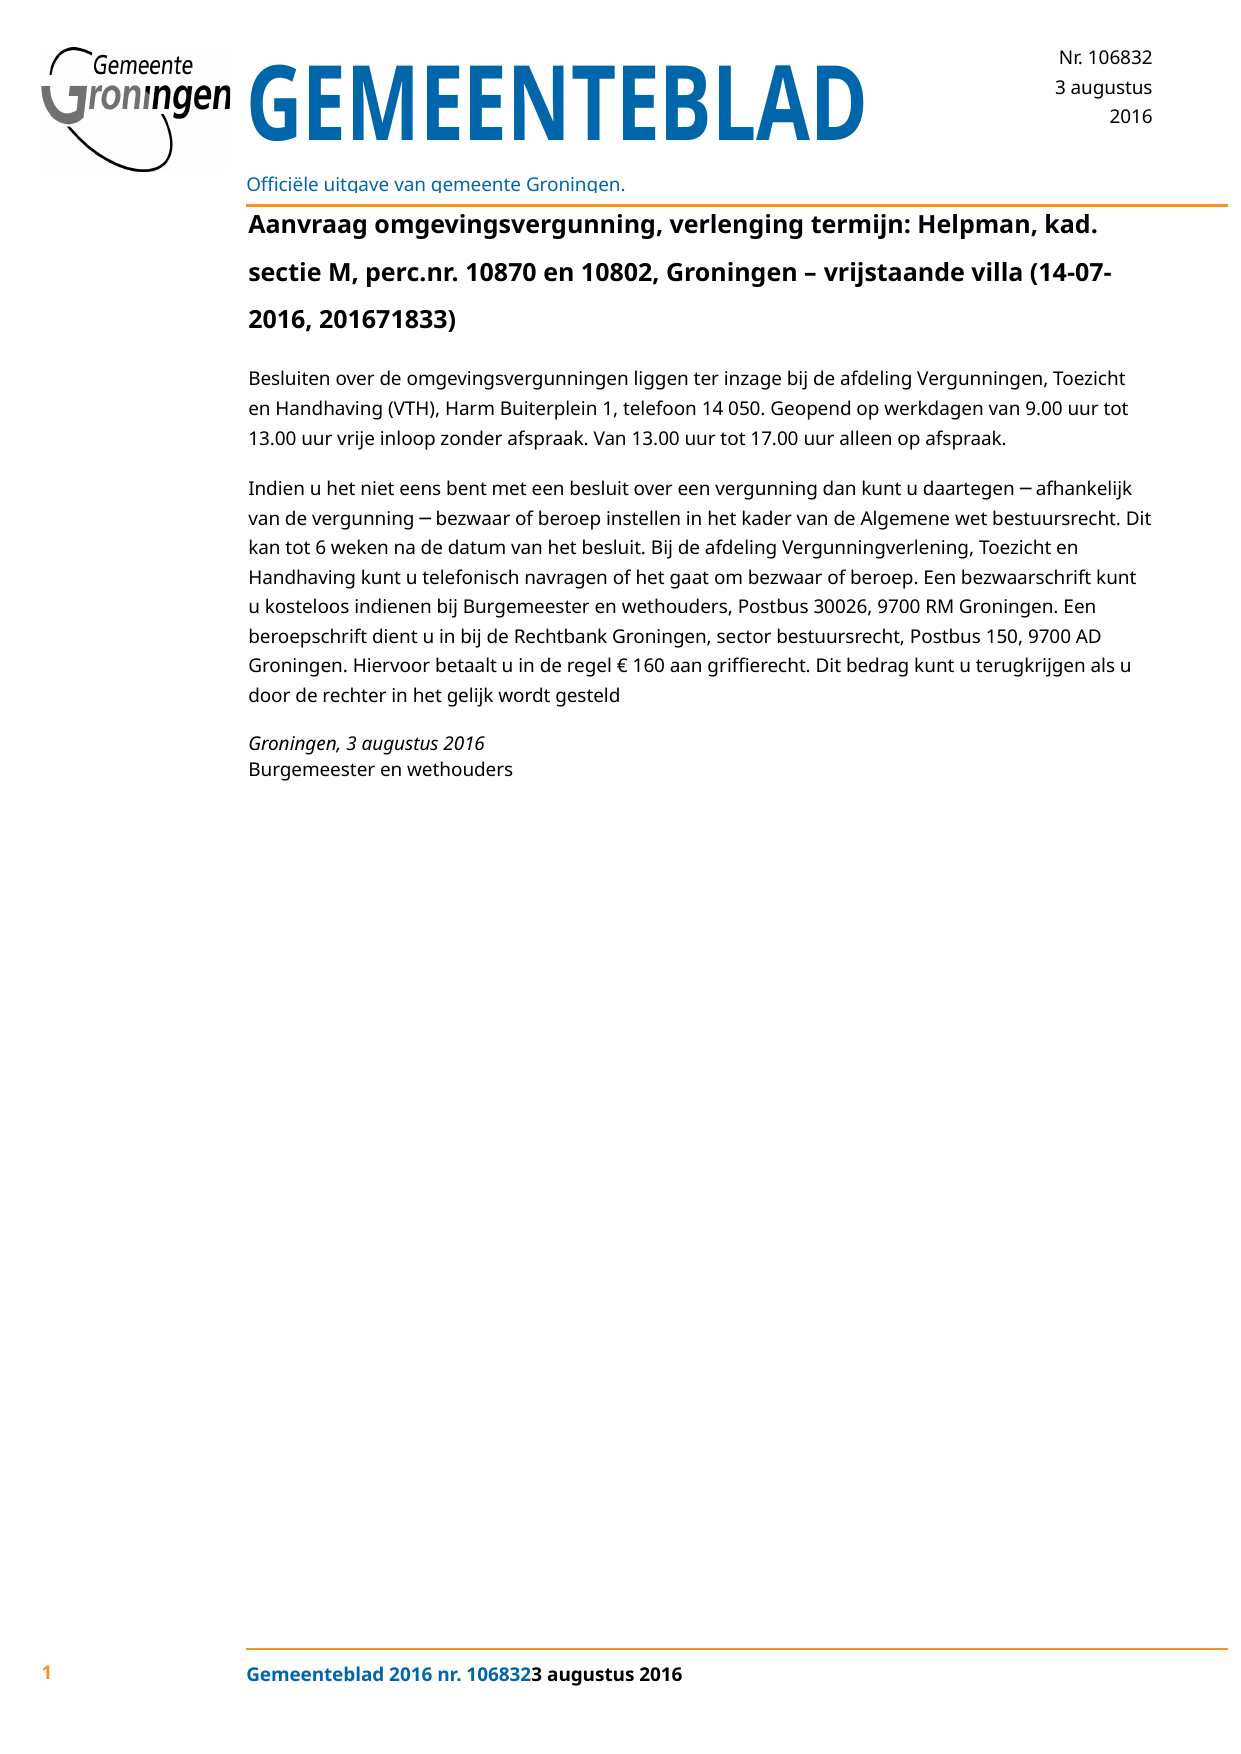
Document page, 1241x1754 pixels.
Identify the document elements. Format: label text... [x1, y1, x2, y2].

text Burgemeester en wethouders [248, 756, 1152, 781]
text Aanvraag omgevingsvergunning, verlenging termijn: Helpman, kad. sectie M, perc.nr. 10870 en 10802, Groningen – vrijstaande villa (14-07-2016, 201671833) [248, 207, 1152, 336]
text Indien u het niet eens bent met een besluit over een vergunning dan kunt u daartegen ─ afhankelijk van de vergunning ─ bezwaar of beroep instellen in het kader van de Algemene wet bestuursrecht. Dit kan tot 6 weken na de datum van het besluit. Bij de afdeling Vergunningverlening, Toezicht en Handhaving kunt u telefonisch navragen of het gaat om bezwaar of beroep. Een bezwaarschrift kunt u kosteloos indienen bij Burgemeester en wethouders, Postbus 30026, 9700 RM Groningen. Een beroepschrift dient u in bij de Rechtbank Groningen, sector bestuursrecht, Postbus 150, 9700 AD Groningen. Hiervoor betaalt u in de regel € 160 aan griffierecht. Dit bedrag kunt u terugkrijgen als u door de rechter in het gelijk wordt gesteld [248, 475, 1152, 708]
picture [41, 47, 231, 172]
text Besluiten over de omgevingsvergunningen liggen ter inzage bij de afdeling Vergunningen, Toezicht en Handhaving (VTH), Harm Buiterplein 1, telefoon 14 050. Geopend op werkdagen van 9.00 uur tot 13.00 uur vrije inloop zonder afspraak. Van 13.00 uur tot 17.00 uur alleen op afspraak. [248, 366, 1152, 450]
text Groningen, 3 augustus 2016 [248, 730, 1152, 756]
